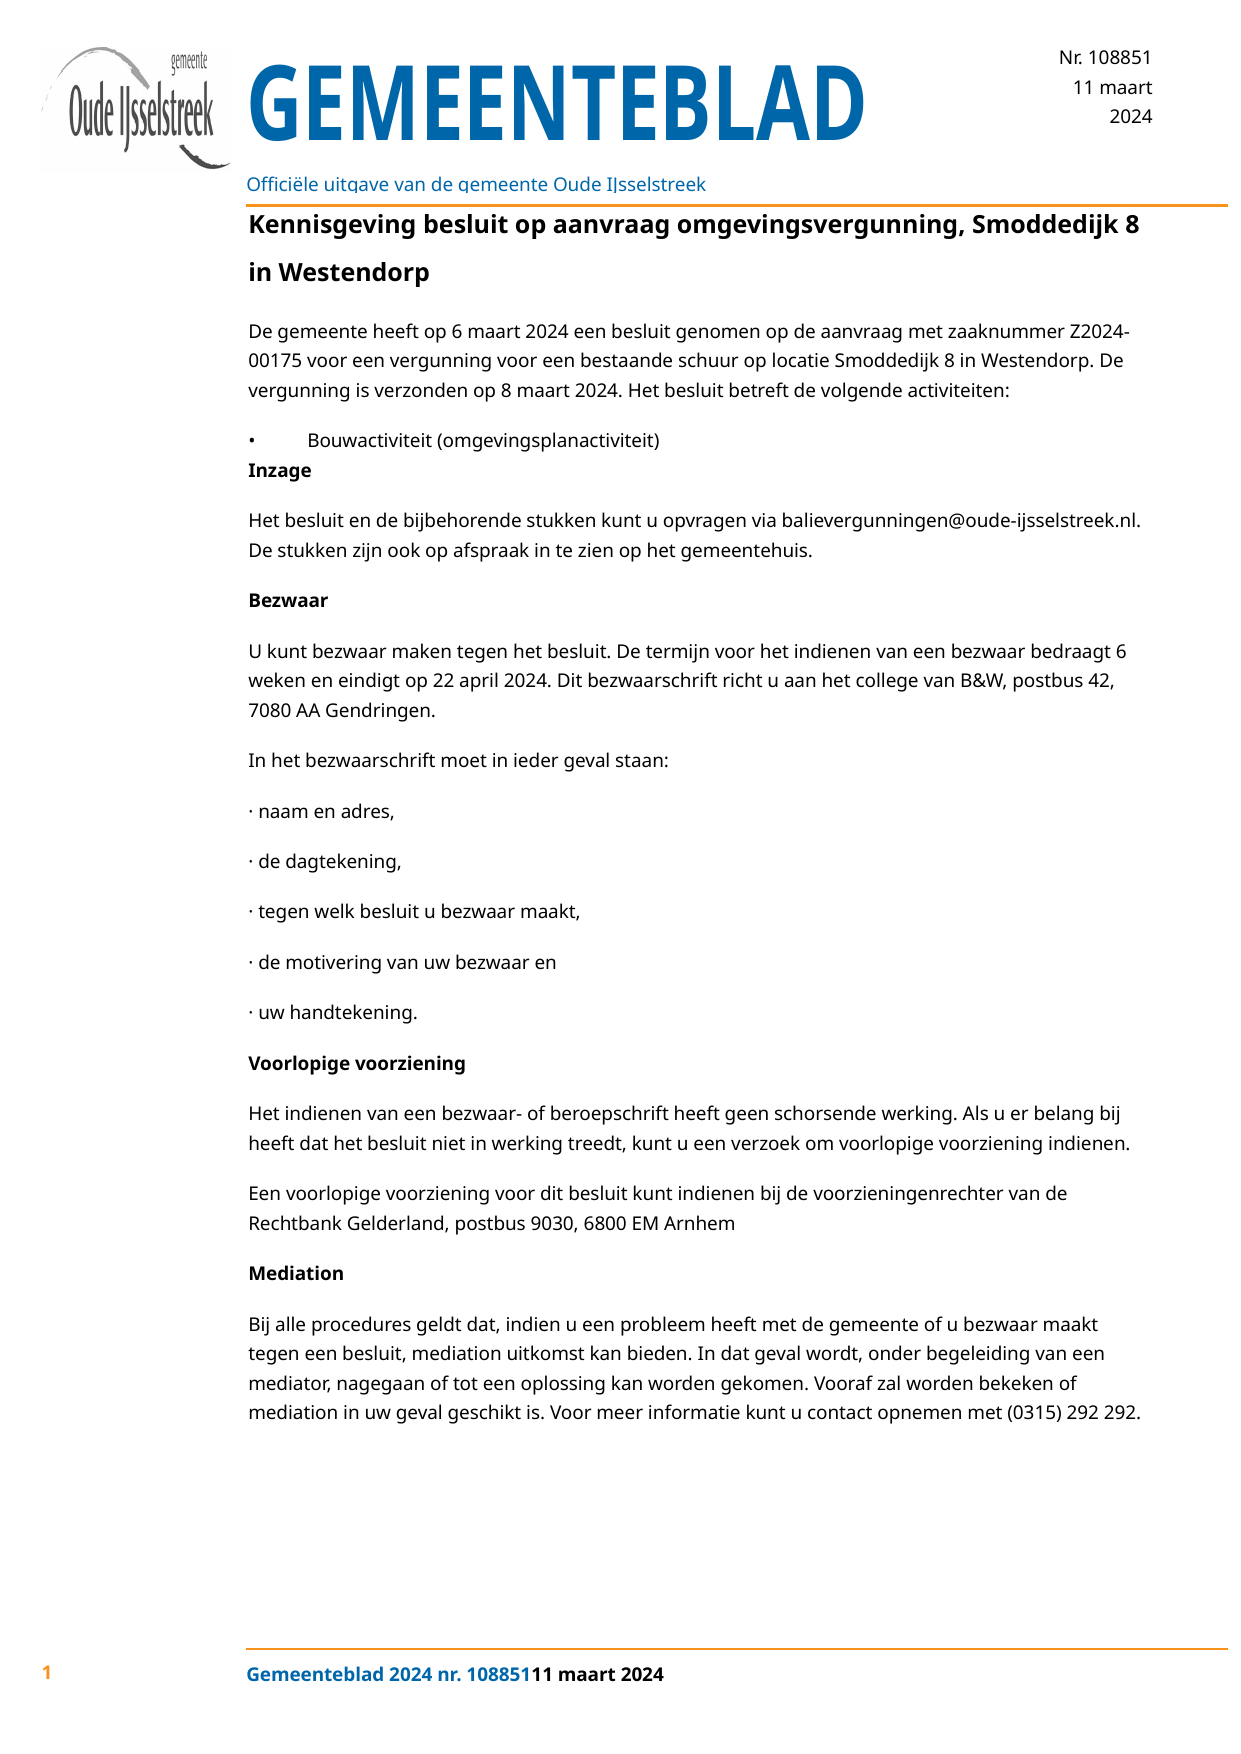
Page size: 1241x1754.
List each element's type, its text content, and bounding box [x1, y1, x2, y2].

text · de motivering van uw bezwaar en [248, 949, 1152, 975]
text · de dagtekening, [248, 848, 1152, 874]
text Kennisgeving besluit op aanvraag omgevingsvergunning, Smoddedijk 8 in Westendorp [248, 207, 1152, 288]
text In het bezwaarschrift moet in ieder geval staan: [248, 747, 1152, 773]
text Een voorlopige voorziening voor dit besluit kunt indienen bij de voorzieningenrechter van de Rechtbank Gelderland, postbus 9030, 6800 EM Arnhem [248, 1180, 1152, 1236]
picture [41, 47, 231, 172]
text U kunt bezwaar maken tegen het besluit. De termijn voor het indienen van een bezwaar bedraagt 6 weken en eindigt op 22 april 2024. Dit bezwaarschrift richt u aan het college van B&W, postbus 42, 7080 AA Gendringen. [248, 638, 1152, 723]
text Voorlopige voorziening [248, 1050, 1152, 1076]
text · uw handtekening. [248, 999, 1152, 1025]
text Bezwaar [248, 587, 1152, 613]
text De gemeente heeft op 6 maart 2024 een besluit genomen op de aanvraag met zaaknummer Z2024-00175 voor een vergunning voor een bestaande schuur op locatie Smoddedijk 8 in Westendorp. De vergunning is verzonden op 8 maart 2024. Het besluit betreft de volgende activiteiten: [248, 318, 1152, 403]
text · tegen welk besluit u bezwaar maakt, [248, 899, 1152, 924]
text Bij alle procedures geldt dat, indien u een probleem heeft met de gemeente of u bezwaar maakt tegen een besluit, mediation uitkomst kan bieden. In dat geval wordt, onder begeleiding van een mediator, nagegaan of tot een oplossing kan worden gekomen. Vooraf zal worden bekeken of mediation in uw geval geschikt is. Voor meer informatie kunt u contact opnemen met (0315) 292 292. [248, 1311, 1152, 1425]
text Het indienen van een bezwaar- of beroepschrift heeft geen schorsende werking. Als u er belang bij heeft dat het besluit niet in werking treedt, kunt u een verzoek om voorlopige voorziening indienen. [248, 1100, 1152, 1156]
list Bouwactiviteit (omgevingsplanactiviteit) [248, 427, 1152, 453]
text · naam en adres, [248, 798, 1152, 824]
text Mediation [248, 1260, 1152, 1286]
text Inzage [248, 457, 1152, 483]
text Het besluit en de bijbehorende stukken kunt u opvragen via balievergunningen@oude-ijsselstreek.nl. De stukken zijn ook op afspraak in te zien op het gemeentehuis. [248, 507, 1152, 563]
